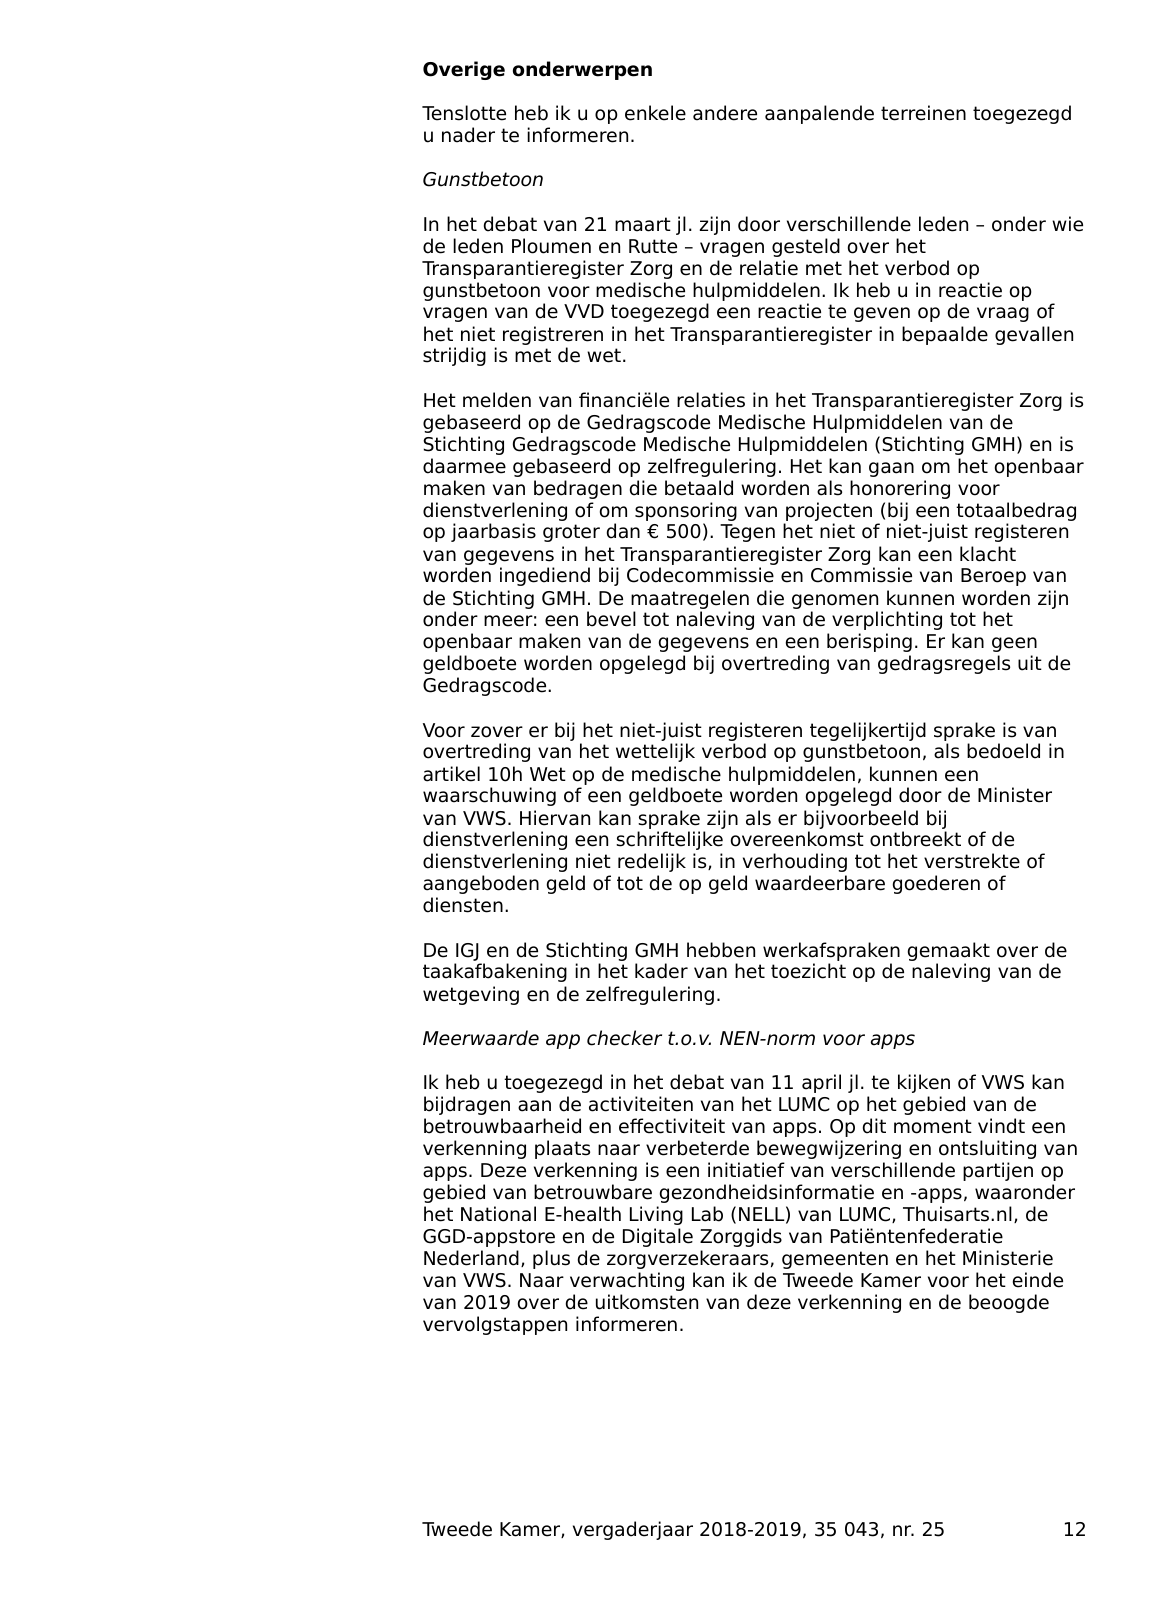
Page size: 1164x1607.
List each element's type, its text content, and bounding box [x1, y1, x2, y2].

text Ik heb u toegezegd in het debat van 11 april jl. te kijken of VWS kan bijdragen aan de activiteiten van het LUMC op het gebied van de betrouwbaarheid en effectiviteit van apps. Op dit moment vindt een verkenning plaats naar verbeterde bewegwijzering en ontsluiting van apps. Deze verkenning is een initiatief van verschillende partijen op gebied van betrouwbare gezondheidsinformatie en -apps, waaronder het National E-health Living Lab (NELL) van LUMC, Thuisarts.nl, de GGD-appstore en de Digitale Zorggids van Patiëntenfederatie Nederland, plus de zorgverzekeraars, gemeenten en het Ministerie van VWS. Naar verwachting kan ik de Tweede Kamer voor het einde van 2019 over de uitkomsten van deze verkenning en de beoogde vervolgstappen informeren. [422, 1072, 1087, 1336]
text In het debat van 21 maart jl. zijn door verschillende leden – onder wie de leden Ploumen en Rutte – vragen gesteld over het Transparantieregister Zorg en de relatie met het verbod op gunstbetoon voor medische hulpmiddelen. Ik heb u in reactie op vragen van de VVD toegezegd een reactie te geven op de vraag of het niet registreren in het Transparantieregister in bepaalde gevallen strijdig is met de wet. [422, 213, 1087, 367]
text De IGJ en de Stichting GMH hebben werkafspraken gemaakt over de taakafbakening in het kader van het toezicht op de naleving van de wetgeving en de zelfregulering. [422, 939, 1087, 1005]
subtitle Overige onderwerpen [422, 59, 1087, 81]
text Het melden van financiële relaties in het Transparantieregister Zorg is gebaseerd op de Gedragscode Medische Hulpmiddelen van de Stichting Gedragscode Medische Hulpmiddelen (Stichting GMH) en is daarmee gebaseerd op zelfregulering. Het kan gaan om het openbaar maken van bedragen die betaald worden als honorering voor dienstverlening of om sponsoring van projecten (bij een totaalbedrag op jaarbasis groter dan € 500). Tegen het niet of niet-juist registeren van gegevens in het Transparantieregister Zorg kan een klacht worden ingediend bij Codecommissie en Commissie van Beroep van de Stichting GMH. De maatregelen die genomen kunnen worden zijn onder meer: een bevel tot naleving van de verplichting tot het openbaar maken van de gegevens en een berisping. Er kan geen geldboete worden opgelegd bij overtreding van gedragsregels uit de Gedragscode. [422, 389, 1087, 697]
text Voor zover er bij het niet-juist registeren tegelijkertijd sprake is van overtreding van het wettelijk verbod op gunstbetoon, als bedoeld in artikel 10h Wet op de medische hulpmiddelen, kunnen een waarschuwing of een geldboete worden opgelegd door de Minister van VWS. Hiervan kan sprake zijn als er bijvoorbeeld bij dienstverlening een schriftelijke overeenkomst ontbreekt of de dienstverlening niet redelijk is, in verhouding tot het verstrekte of aangeboden geld of tot de op geld waardeerbare goederen of diensten. [422, 719, 1087, 917]
text Tenslotte heb ik u op enkele andere aanpalende terreinen toegezegd u nader te informeren. [422, 103, 1087, 147]
subtitle Gunstbetoon [422, 169, 1087, 191]
subtitle Meerwaarde app checker t.o.v. NEN-norm voor apps [422, 1028, 1087, 1049]
